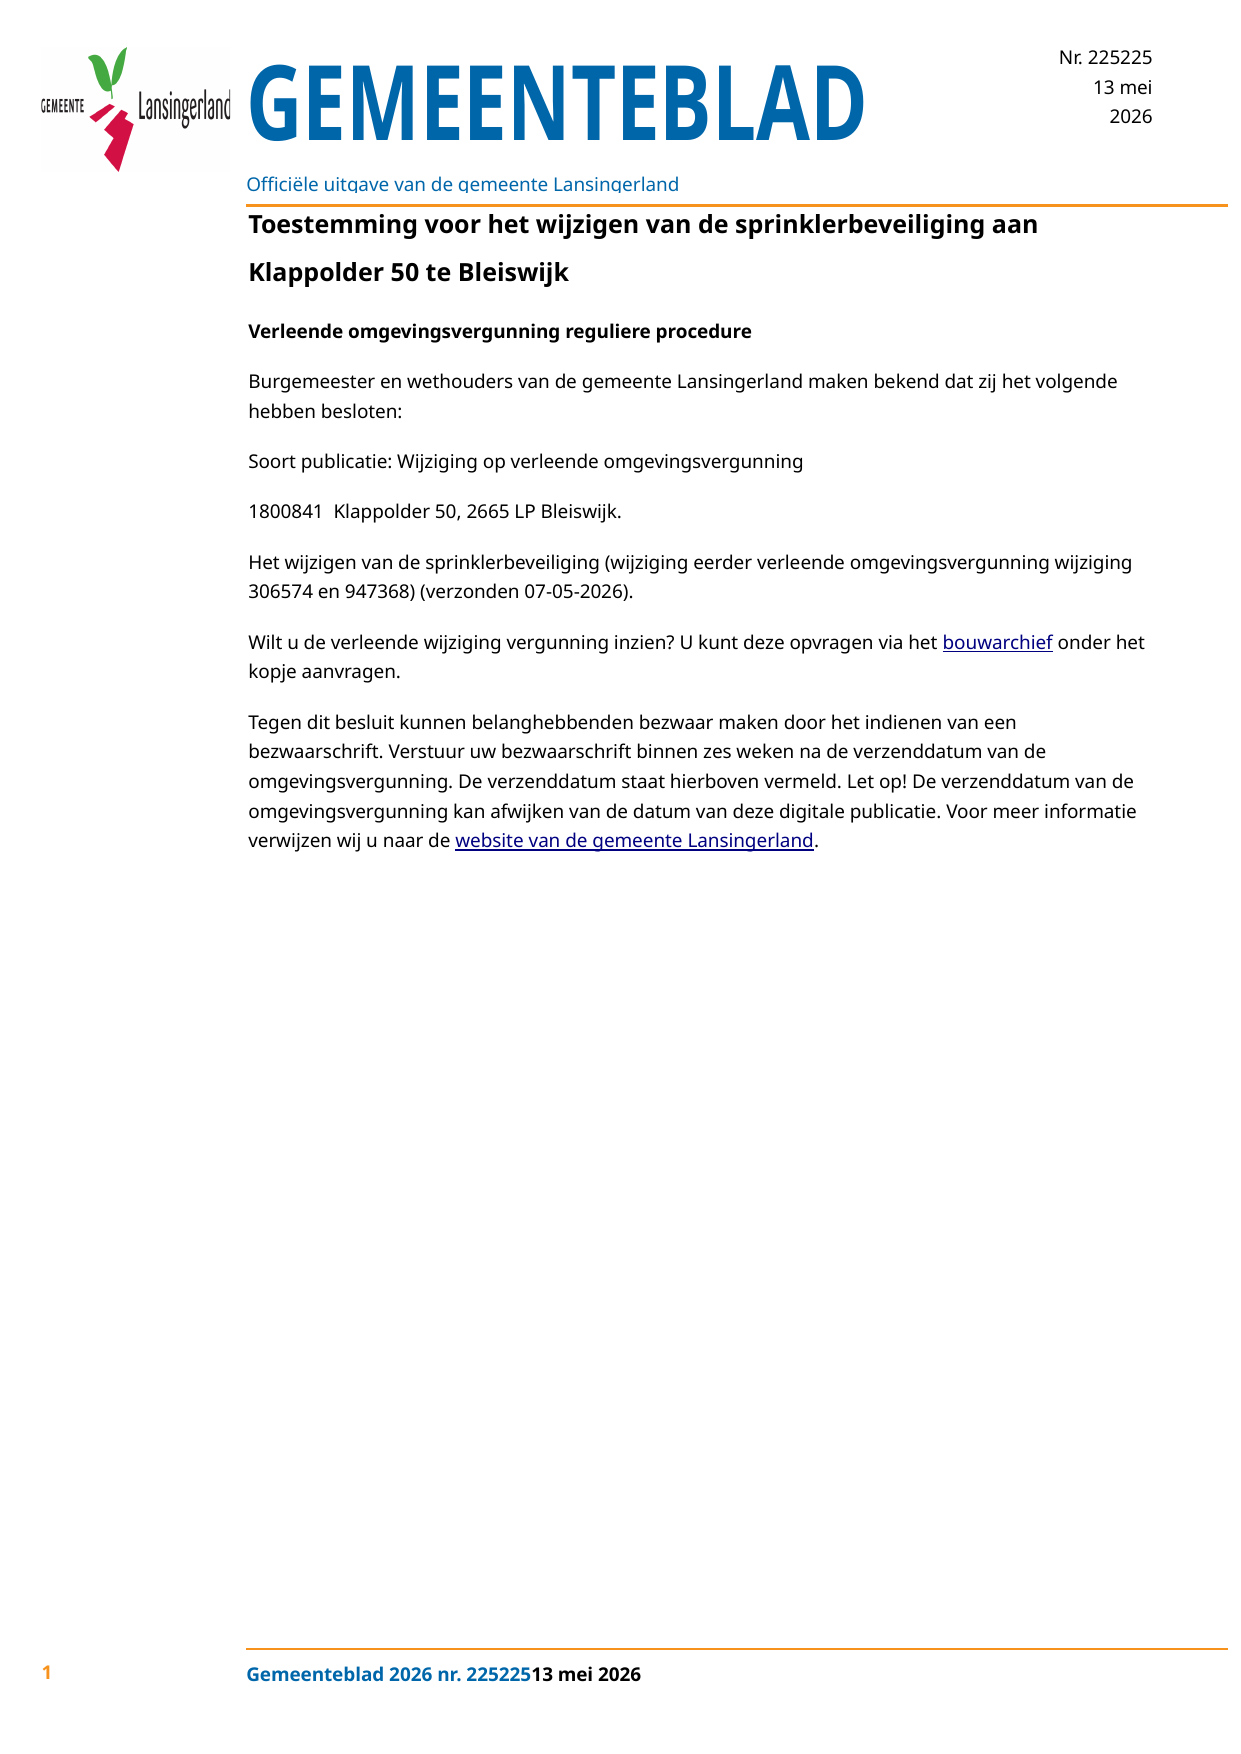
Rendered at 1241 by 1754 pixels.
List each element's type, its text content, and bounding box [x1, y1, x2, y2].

text Soort publicatie: Wijziging op verleende omgevingsvergunning [248, 448, 1152, 474]
text Toestemming voor het wijzigen van de sprinklerbeveiliging aan Klappolder 50 te Bleiswijk [248, 207, 1152, 288]
text 1800841 Klappolder 50, 2665 LP Bleiswijk. [248, 499, 1152, 524]
text Burgemeester en wethouders van de gemeente Lansingerland maken bekend dat zij het volgende hebben besloten: [248, 368, 1152, 424]
text Wilt u de verleende wijziging vergunning inzien? U kunt deze opvragen via het bouwarchief onder het kopje aanvragen. [248, 629, 1152, 684]
picture [41, 47, 231, 172]
text Tegen dit besluit kunnen belanghebbenden bezwaar maken door het indienen van een bezwaarschrift. Verstuur uw bezwaarschrift binnen zes weken na de verzenddatum van de omgevingsvergunning. De verzenddatum staat hierboven vermeld. Let op! De verzenddatum van de omgevingsvergunning kan afwijken van de datum van deze digitale publicatie. Voor meer informatie verwijzen wij u naar de website van de gemeente Lansingerland. [248, 709, 1152, 853]
text Het wijzigen van de sprinklerbeveiliging (wijziging eerder verleende omgevingsvergunning wijziging 306574 en 947368) (verzonden 07-05-2026). [248, 549, 1152, 604]
text Verleende omgevingsvergunning reguliere procedure [248, 318, 1152, 344]
